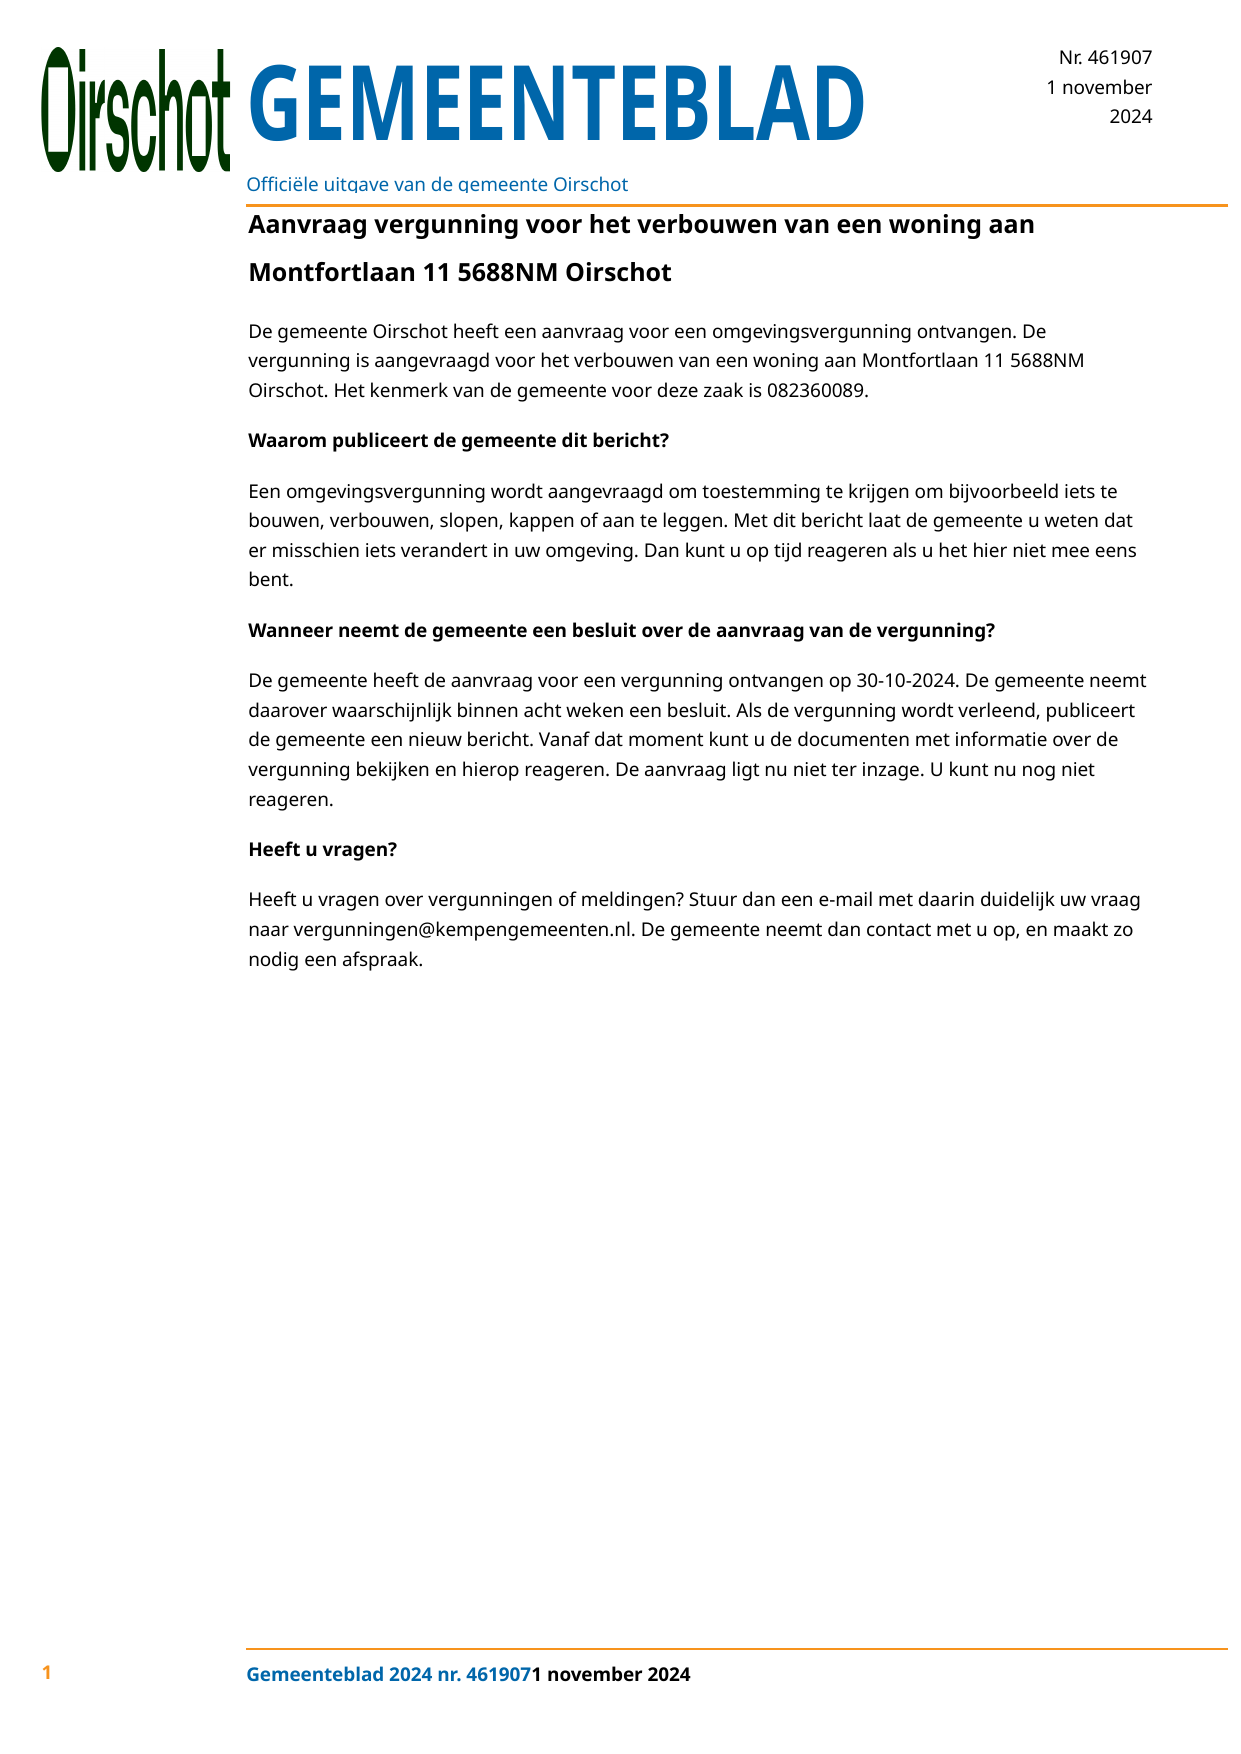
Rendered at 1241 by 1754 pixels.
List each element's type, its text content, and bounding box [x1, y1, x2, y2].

text Heeft u vragen over vergunningen of meldingen? Stuur dan een e-mail met daarin duidelijk uw vraag naar vergunningen@kempengemeenten.nl. De gemeente neemt dan contact met u op, en maakt zo nodig een afspraak. [248, 887, 1152, 972]
text Een omgevingsvergunning wordt aangevraagd om toestemming te krijgen om bijvoorbeeld iets te bouwen, verbouwen, slopen, kappen of aan te leggen. Met dit bericht laat de gemeente u weten dat er misschien iets verandert in uw omgeving. Dan kunt u op tijd reageren als u het hier niet mee eens bent. [248, 478, 1152, 592]
text Aanvraag vergunning voor het verbouwen van een woning aan Montfortlaan 11 5688NM Oirschot [248, 207, 1152, 288]
text Wanneer neemt de gemeente een besluit over de aanvraag van de vergunning? [248, 617, 1152, 643]
text De gemeente heeft de aanvraag voor een vergunning ontvangen op 30-10-2024. De gemeente neemt daarover waarschijnlijk binnen acht weken een besluit. Als de vergunning wordt verleend, publiceert de gemeente een nieuw bericht. Vanaf dat moment kunt u de documenten met informatie over de vergunning bekijken en hierop reageren. De aanvraag ligt nu niet ter inzage. U kunt nu nog niet reageren. [248, 667, 1152, 812]
picture [41, 47, 231, 172]
text Waarom publiceert de gemeente dit bericht? [248, 427, 1152, 453]
text Heeft u vragen? [248, 836, 1152, 862]
text De gemeente Oirschot heeft een aanvraag voor een omgevingsvergunning ontvangen. De vergunning is aangevraagd voor het verbouwen van een woning aan Montfortlaan 11 5688NM Oirschot. Het kenmerk van de gemeente voor deze zaak is 082360089. [248, 318, 1152, 403]
